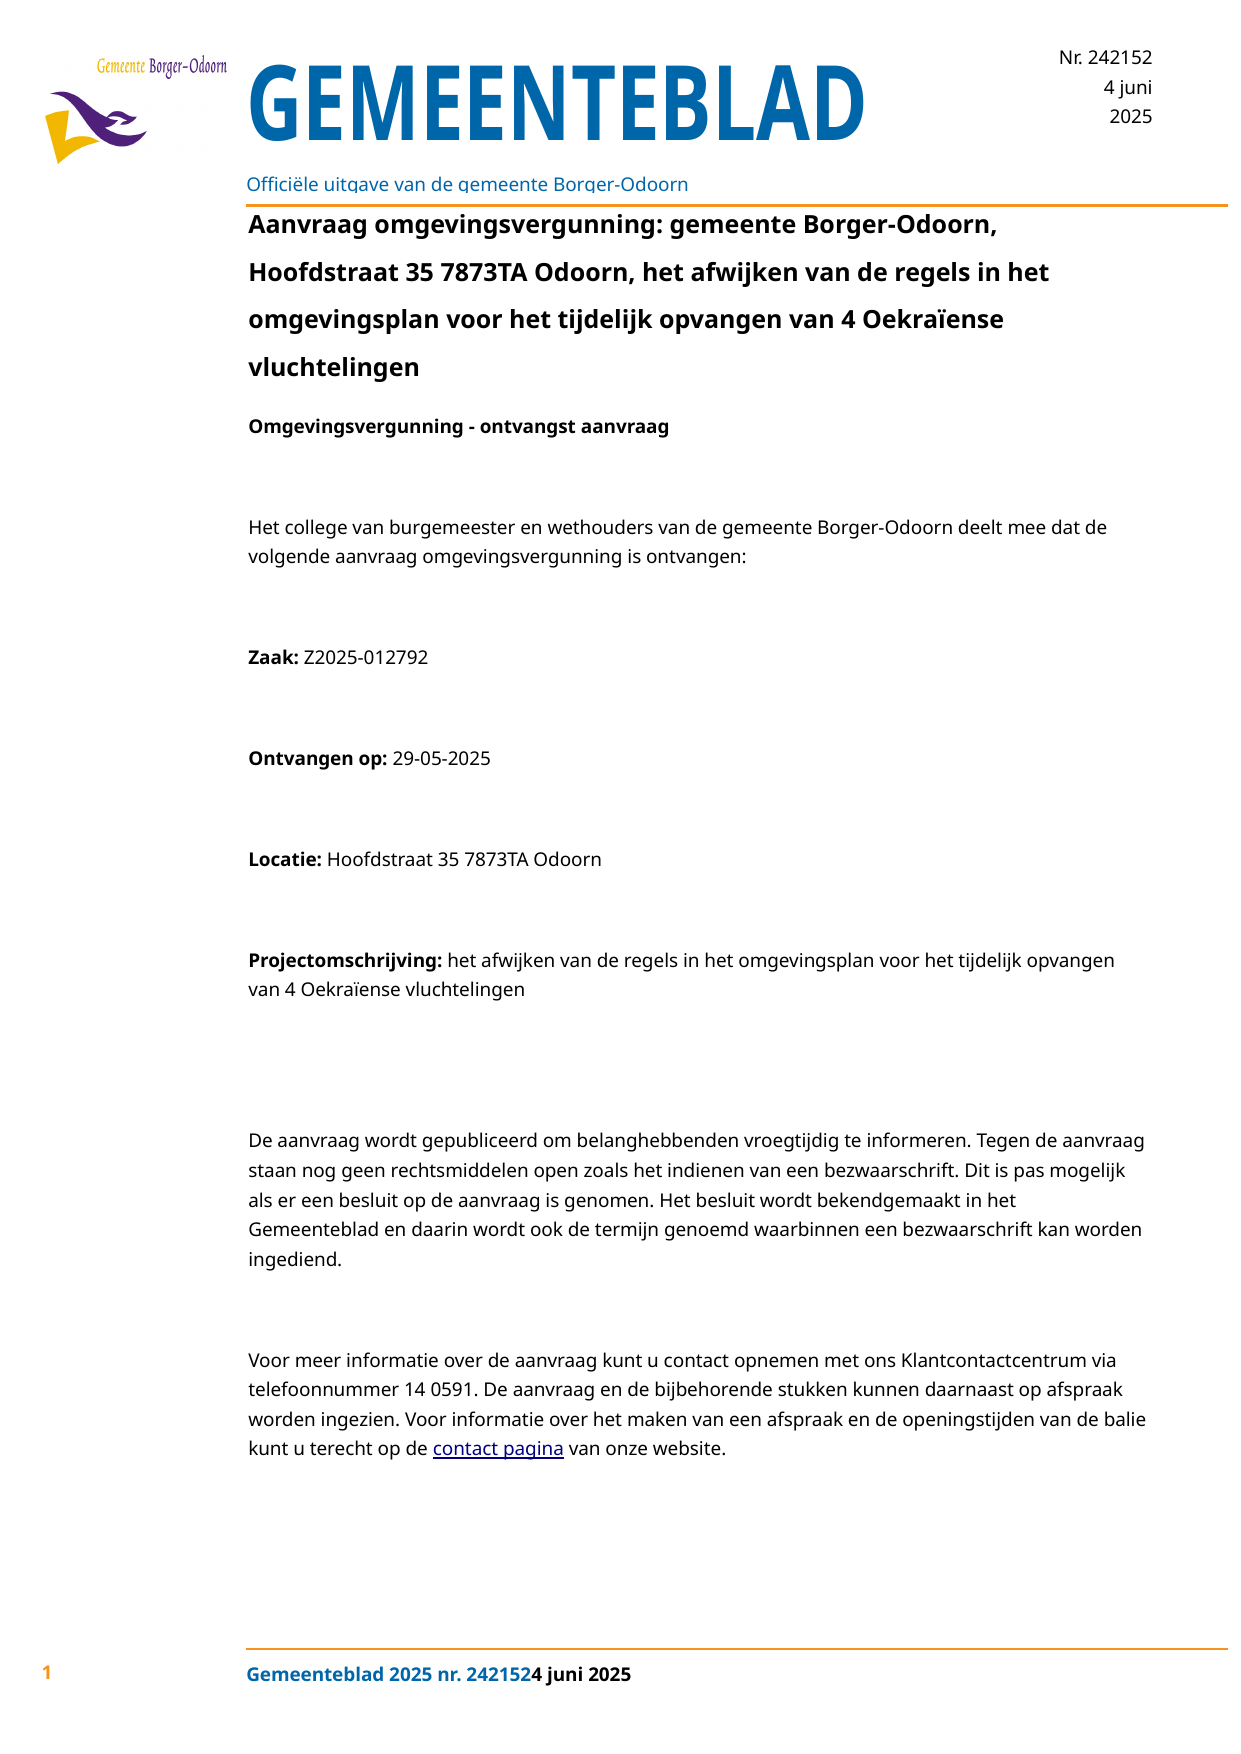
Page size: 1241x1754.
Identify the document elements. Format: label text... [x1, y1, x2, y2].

text Ontvangen op: 29-05-2025 [248, 745, 1152, 771]
picture [41, 47, 231, 172]
text Locatie: Hoofdstraat 35 7873TA Odoorn [248, 846, 1152, 872]
text Voor meer informatie over de aanvraag kunt u contact opnemen met ons Klantcontactcentrum via telefoonnummer 14 0591. De aanvraag en de bijbehorende stukken kunnen daarnaast op afspraak worden ingezien. Voor informatie over het maken van een afspraak en de openingstijden van de balie kunt u terecht op de contact pagina van onze website. [248, 1347, 1152, 1461]
text Het college van burgemeester en wethouders van de gemeente Borger-Odoorn deelt mee dat de volgende aanvraag omgevingsvergunning is ontvangen: [248, 514, 1152, 569]
text De aanvraag wordt gepubliceerd om belanghebbenden vroegtijdig te informeren. Tegen de aanvraag staan nog geen rechtsmiddelen open zoals het indienen van een bezwaarschrift. Dit is pas mogelijk als er een besluit op de aanvraag is genomen. Het besluit wordt bekendgemaakt in het Gemeenteblad en daarin wordt ook de termijn genoemd waarbinnen een bezwaarschrift kan worden ingediend. [248, 1128, 1152, 1272]
text Aanvraag omgevingsvergunning: gemeente Borger-Odoorn, Hoofdstraat 35 7873TA Odoorn, het afwijken van de regels in het omgevingsplan voor het tijdelijk opvangen van 4 Oekraïense vluchtelingen [248, 207, 1152, 384]
text Omgevingsvergunning - ontvangst aanvraag [248, 413, 1152, 439]
text Zaak: Z2025-012792 [248, 644, 1152, 670]
text Projectomschrijving: het afwijken van de regels in het omgevingsplan voor het tijdelijk opvangen van 4 Oekraïense vluchtelingen [248, 947, 1152, 1002]
